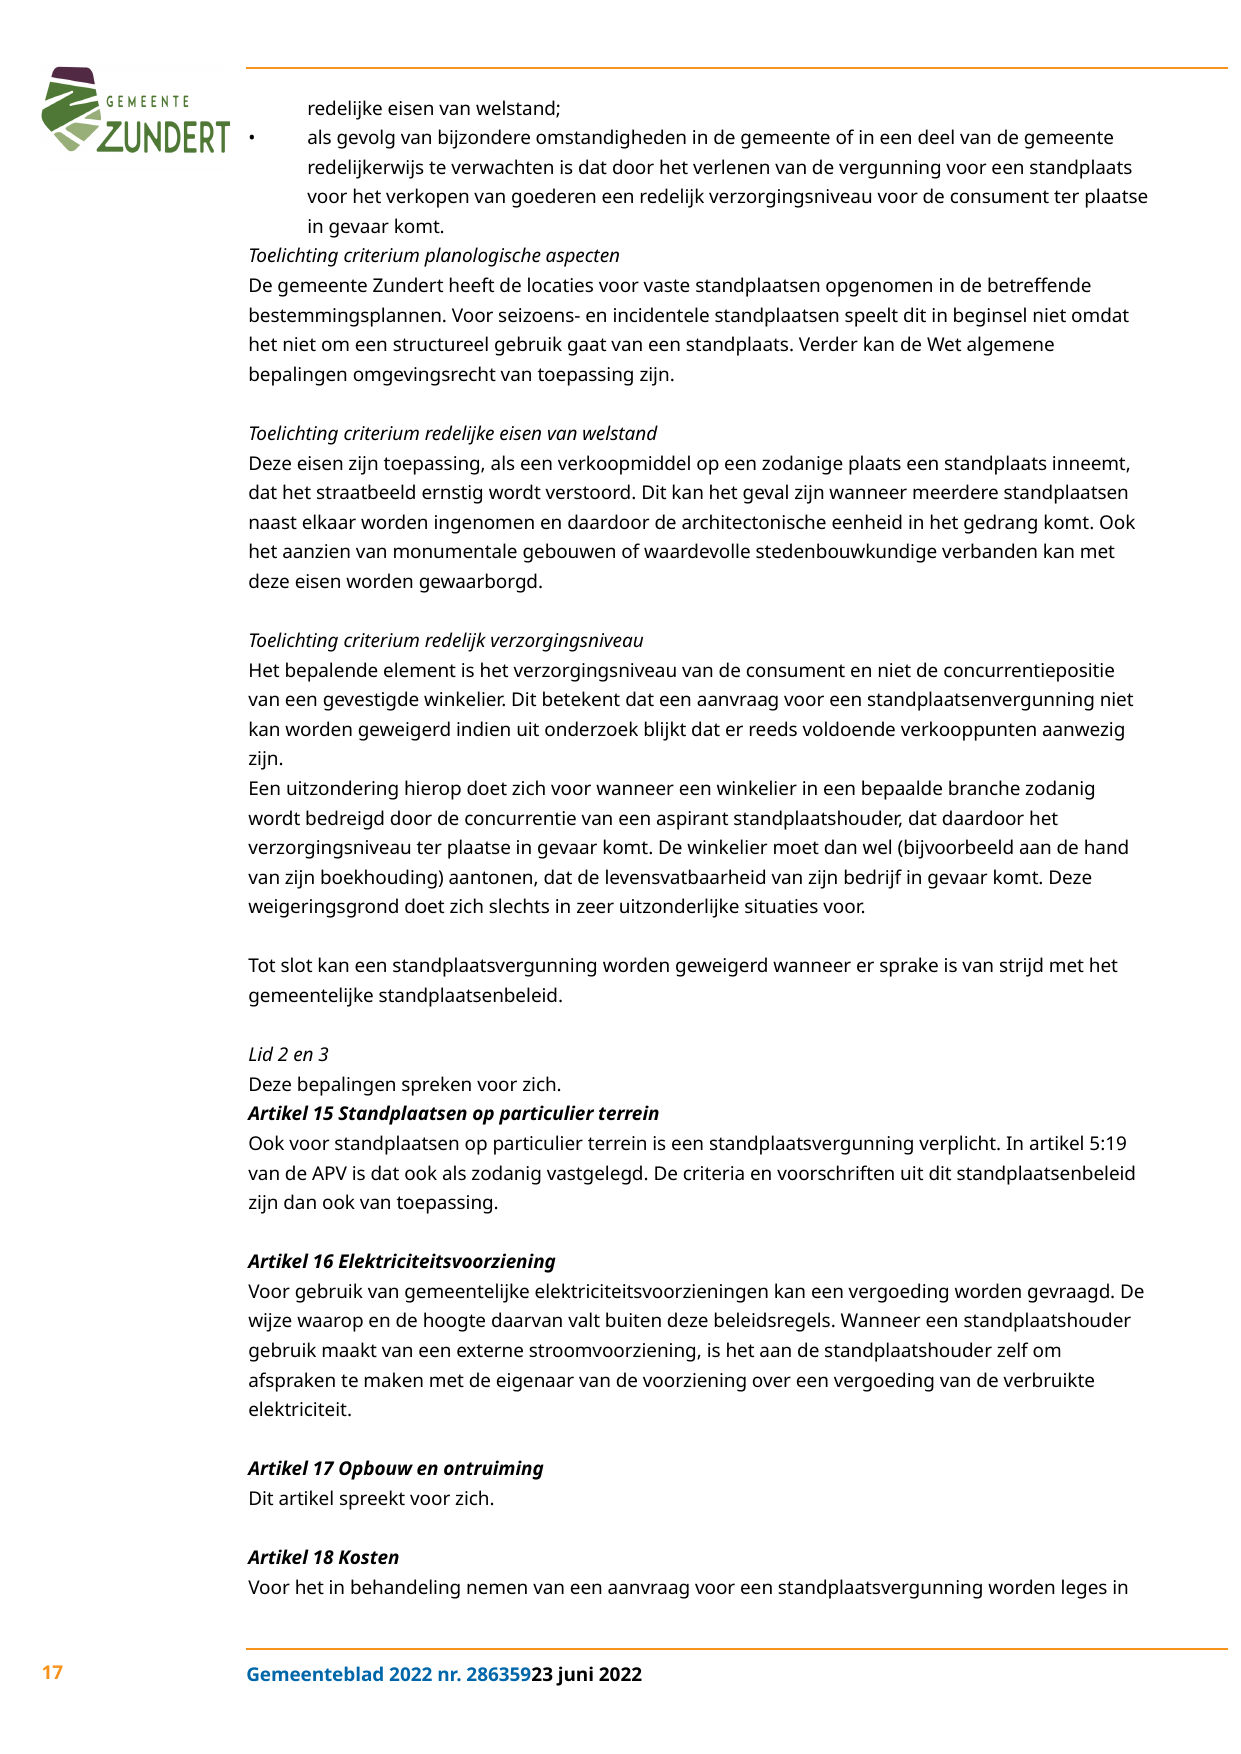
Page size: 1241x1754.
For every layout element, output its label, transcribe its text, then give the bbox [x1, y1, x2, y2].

text Een uitzondering hierop doet zich voor wanneer een winkelier in een bepaalde branche zodanig wordt bedreigd door de concurrentie van een aspirant standplaatshouder, dat daardoor het verzorgingsniveau ter plaatse in gevaar komt. De winkelier moet dan wel (bijvoorbeeld aan de hand van zijn boekhouding) aantonen, dat de levensvatbaarheid van zijn bedrijf in gevaar komt. Deze weigeringsgrond doet zich slechts in zeer uitzonderlijke situaties voor. [248, 775, 1152, 919]
text Ook voor standplaatsen op particulier terrein is een standplaatsvergunning verplicht. In artikel 5:19 van de APV is dat ook als zodanig vastgelegd. De criteria en voorschriften uit dit standplaatsenbeleid zijn dan ook van toepassing. [248, 1130, 1152, 1215]
text Toelichting criterium redelijke eisen van welstand [248, 420, 1152, 446]
list als gevolg van bijzondere omstandigheden in de gemeente of in een deel van de gemeente redelijkerwijs te verwachten is dat door het verlenen van de vergunning voor een standplaats voor het verkopen van goederen een redelijk verzorgingsniveau voor de consument ter plaatse in gevaar komt. [248, 124, 1152, 239]
text gemeentelijke standplaatsenbeleid. [248, 982, 1152, 1008]
text Artikel 17 Opbouw en ontruiming [248, 1456, 1152, 1481]
text Deze eisen zijn toepassing, als een verkoopmiddel op een zodanige plaats een standplaats inneemt, dat het straatbeeld ernstig wordt verstoord. Dit kan het geval zijn wanneer meerdere standplaatsen naast elkaar worden ingenomen en daardoor de architectonische eenheid in het gedrang komt. Ook het aanzien van monumentale gebouwen of waardevolle stedenbouwkundige verbanden kan met deze eisen worden gewaarborgd. [248, 450, 1152, 594]
text Voor het in behandeling nemen van een aanvraag voor een standplaatsvergunning worden leges in [248, 1574, 1152, 1600]
text Dit artikel spreekt voor zich. [248, 1485, 1152, 1511]
text Voor gebruik van gemeentelijke elektriciteitsvoorzieningen kan een vergoeding worden gevraagd. De wijze waarop en de hoogte daarvan valt buiten deze beleidsregels. Wanneer een standplaatshouder gebruik maakt van een externe stroomvoorziening, is het aan de standplaatshouder zelf om afspraken te maken met de eigenaar van de voorziening over een vergoeding van de verbruikte elektriciteit. [248, 1278, 1152, 1422]
text Artikel 18 Kosten [248, 1544, 1152, 1570]
text De gemeente Zundert heeft de locaties voor vaste standplaatsen opgenomen in de betreffende bestemmingsplannen. Voor seizoens- en incidentele standplaatsen speelt dit in beginsel niet omdat het niet om een structureel gebruik gaat van een standplaats. Verder kan de Wet algemene bepalingen omgevingsrecht van toepassing zijn. [248, 272, 1152, 387]
text Deze bepalingen spreken voor zich. [248, 1071, 1152, 1097]
text Toelichting criterium planologische aspecten [248, 243, 1152, 268]
text Artikel 15 Standplaatsen op particulier terrein [248, 1101, 1152, 1126]
text Tot slot kan een standplaatsvergunning worden geweigerd wanneer er sprake is van strijd met het [248, 953, 1152, 978]
list redelijke eisen van welstand; [248, 95, 1152, 121]
text Het bepalende element is het verzorgingsniveau van de consument en niet de concurrentiepositie van een gevestigde winkelier. Dit betekent dat een aanvraag voor een standplaatsenvergunning niet kan worden geweigerd indien uit onderzoek blijkt dat er reeds voldoende verkooppunten aanwezig zijn. [248, 657, 1152, 771]
text Toelichting criterium redelijk verzorgingsniveau [248, 627, 1152, 653]
text Artikel 16 Elektriciteitsvoorziening [248, 1248, 1152, 1274]
picture [41, 47, 231, 172]
text Lid 2 en 3 [248, 1041, 1152, 1067]
